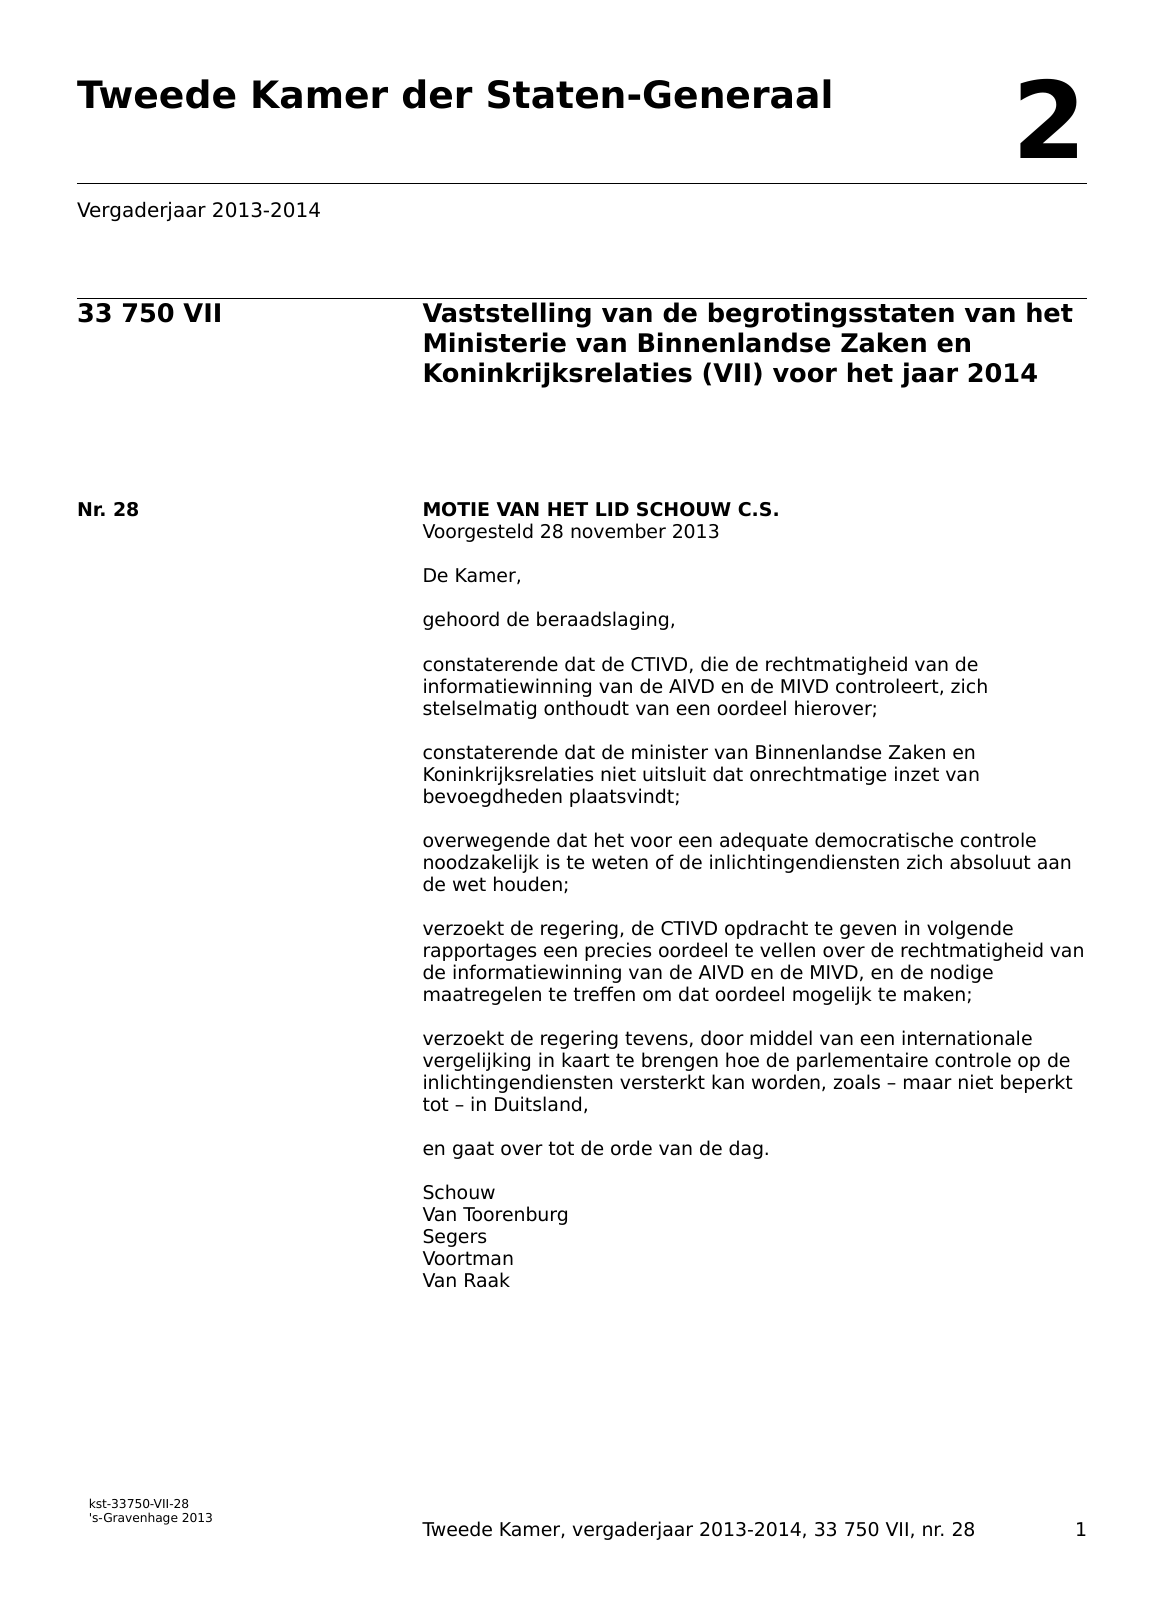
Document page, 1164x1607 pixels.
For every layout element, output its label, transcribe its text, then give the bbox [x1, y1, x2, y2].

table_header Tweede Kamer der Staten-Generaal [77, 59, 886, 183]
text Voortman [422, 1248, 1087, 1270]
text verzoekt de regering, de CTIVD opdracht te geven in volgende rapportages een precies oordeel te vellen over de rechtmatigheid van de informatiewinning van de AIVD en de MIVD, en de nodige maatregelen te treffen om dat oordeel mogelijk te maken; [422, 918, 1087, 1006]
text overwegende dat het voor een adequate democratische controle noodzakelijk is te weten of de inlichtingendiensten zich absoluut aan de wet houden; [422, 830, 1087, 896]
text en gaat over tot de orde van de dag. [422, 1138, 1087, 1160]
text constaterende dat de CTIVD, die de rechtmatigheid van de informatiewinning van de AIVD en de MIVD controleert, zich stelselmatig onthoudt van een oordeel hierover; [422, 653, 1087, 719]
text Segers [422, 1226, 1087, 1248]
text constaterende dat de minister van Binnenlandse Zaken en Koninkrijksrelaties niet uitsluit dat onrechtmatige inzet van bevoegdheden plaatsvindt; [422, 742, 1087, 808]
table_cell Vergaderjaar 2013-2014 [77, 184, 1087, 298]
text gehoord de beraadslaging, [422, 609, 1087, 631]
text Voorgesteld 28 november 2013 [422, 521, 1087, 543]
text Van Toorenburg [422, 1204, 1087, 1226]
subtitle Nr. 28 MOTIE VAN HET LID SCHOUW C.S. [77, 499, 1087, 521]
text verzoekt de regering tevens, door middel van een internationale vergelijking in kaart te brengen hoe de parlementaire controle op de inlichtingendiensten versterkt kan worden, zoals – maar niet beperkt tot – in Duitsland, [422, 1028, 1087, 1116]
text kst-33750-VII-28 [88, 1497, 323, 1511]
text Van Raak [422, 1270, 1087, 1292]
text De Kamer, [422, 565, 1087, 587]
table_header 2 [886, 59, 1087, 183]
text Schouw [422, 1182, 1087, 1204]
text 's-Gravenhage 2013 [88, 1511, 323, 1525]
subtitle 33 750 VII Vaststelling van de begrotingsstaten van het Ministerie van Binnenlandse Zaken en Koninkrijksrelaties (VII) voor het jaar 2014 [77, 299, 1087, 388]
